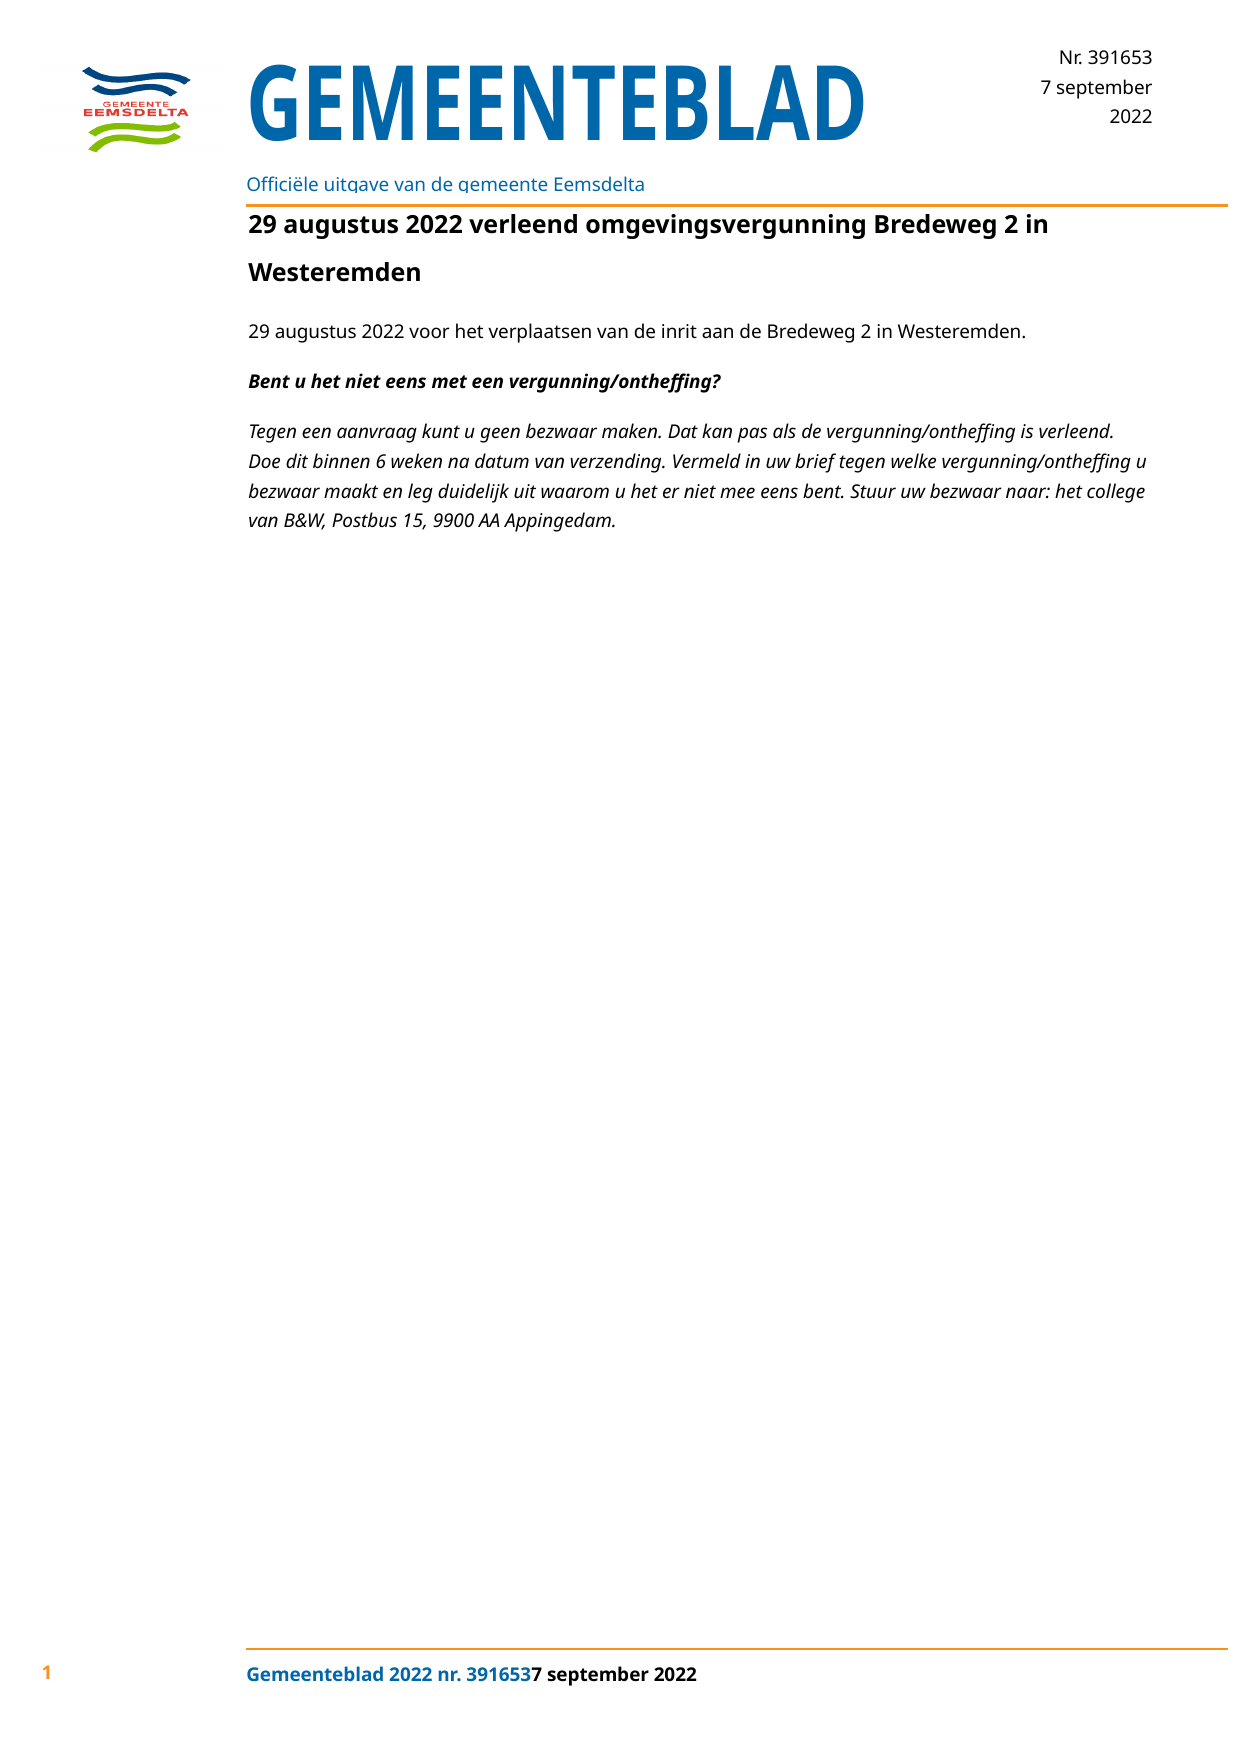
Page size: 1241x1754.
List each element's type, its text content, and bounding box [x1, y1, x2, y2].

text 29 augustus 2022 voor het verplaatsen van de inrit aan de Bredeweg 2 in Westeremden. [248, 318, 1152, 344]
text Bent u het niet eens met een vergunning/ontheffing? [248, 368, 1152, 394]
text 29 augustus 2022 verleend omgevingsvergunning Bredeweg 2 in Westeremden [248, 207, 1152, 288]
picture [41, 47, 231, 172]
text Tegen een aanvraag kunt u geen bezwaar maken. Dat kan pas als de vergunning/ontheffing is verleend. Doe dit binnen 6 weken na datum van verzending. Vermeld in uw brief tegen welke vergunning/ontheffing u bezwaar maakt en leg duidelijk uit waarom u het er niet mee eens bent. Stuur uw bezwaar naar: het college van B&W, Postbus 15, 9900 AA Appingedam. [248, 419, 1152, 533]
